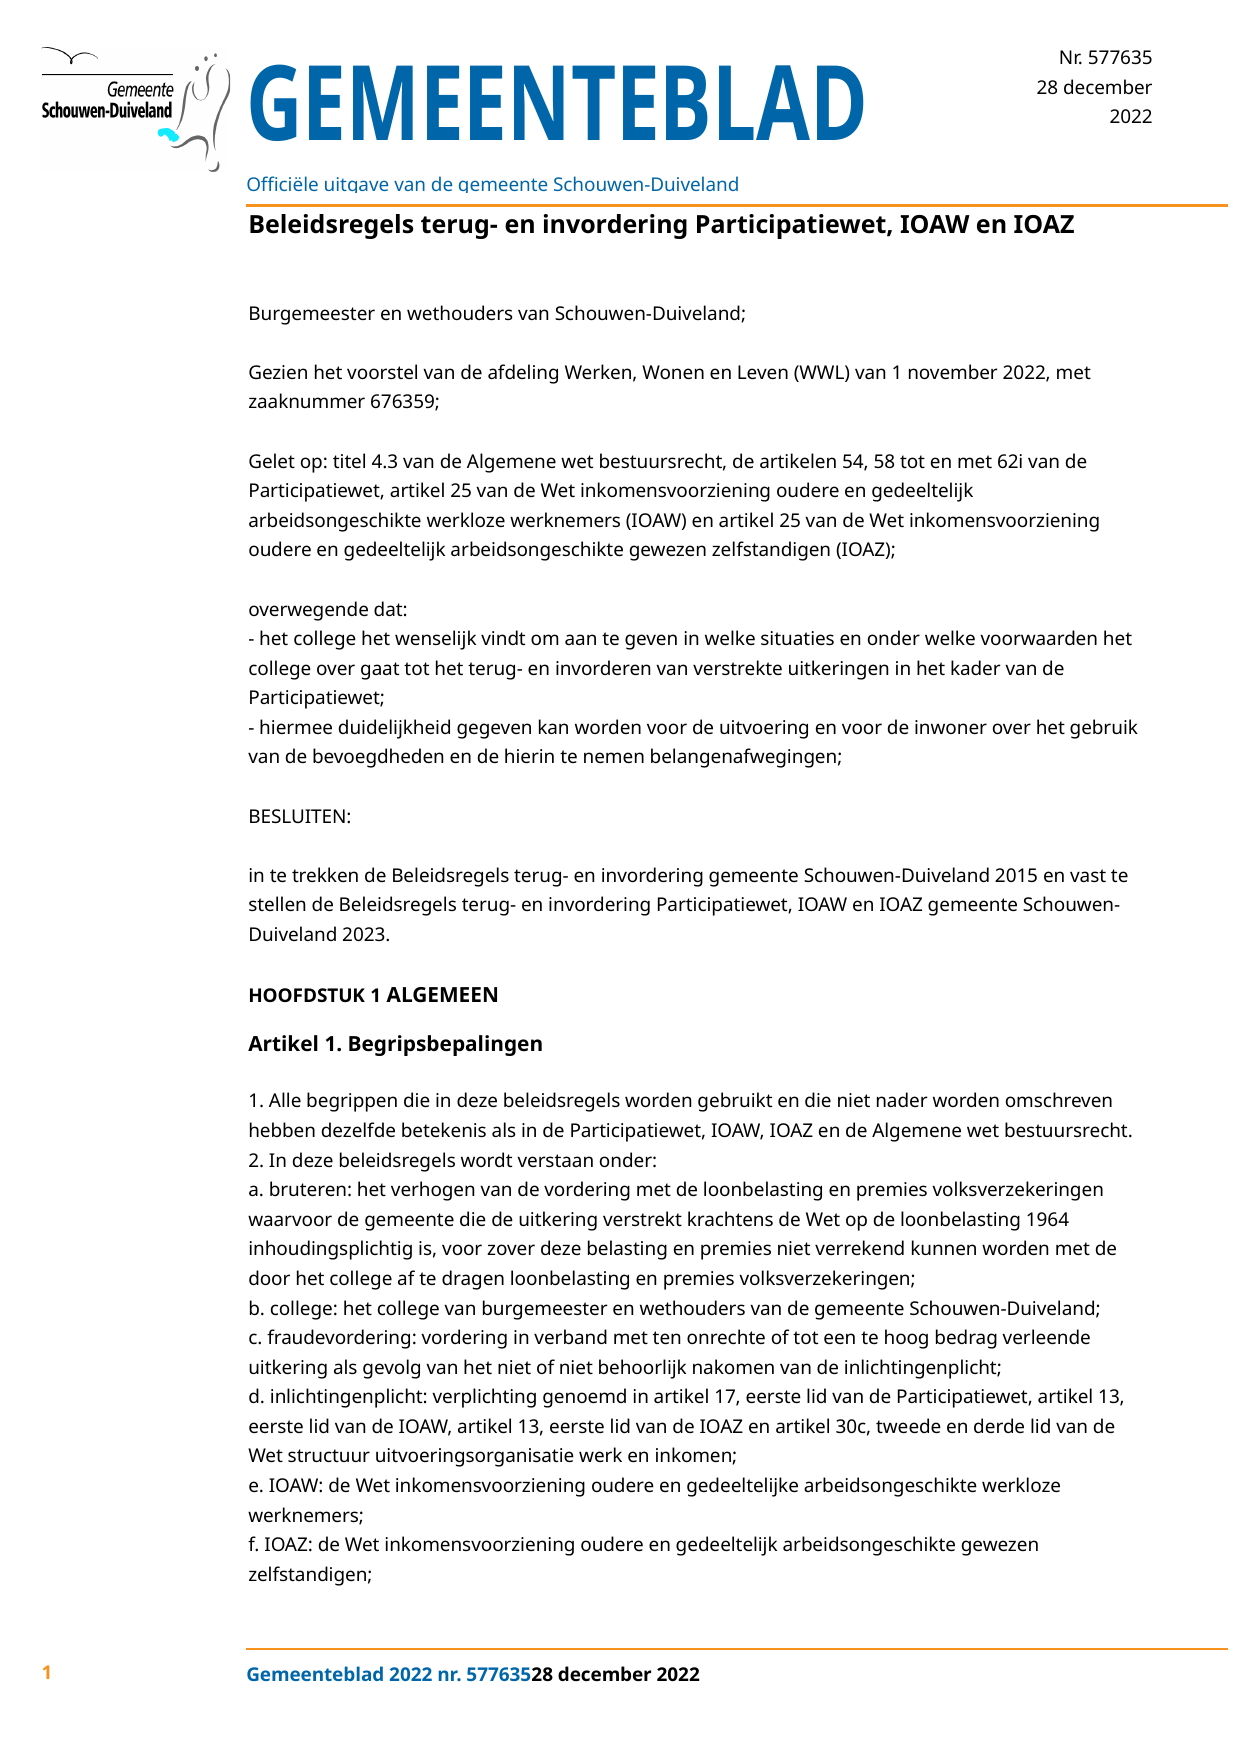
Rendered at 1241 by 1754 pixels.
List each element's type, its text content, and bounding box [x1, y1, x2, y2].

text BESLUITEN: [248, 803, 1152, 828]
text Artikel 1. Begripsbepalingen [248, 1029, 1152, 1058]
text Gezien het voorstel van de afdeling Werken, Wonen en Leven (WWL) van 1 november 2022, met zaaknummer 676359; [248, 359, 1152, 414]
text f. IOAZ: de Wet inkomensvoorziening oudere en gedeeltelijk arbeidsongeschikte gewezen zelfstandigen; [248, 1531, 1152, 1587]
text 1. Alle begrippen die in deze beleidsregels worden gebruikt en die niet nader worden omschreven hebben dezelfde betekenis als in de Participatiewet, IOAW, IOAZ en de Algemene wet bestuursrecht. [248, 1088, 1152, 1143]
text Beleidsregels terug- en invordering Participatiewet, IOAW en IOAZ [248, 207, 1152, 241]
text overwegende dat: [248, 596, 1152, 621]
text Burgemeester en wethouders van Schouwen-Duiveland; [248, 300, 1152, 326]
text - hiermee duidelijkheid gegeven kan worden voor de uitvoering en voor de inwoner over het gebruik van de bevoegdheden en de hierin te nemen belangenafwegingen; [248, 714, 1152, 769]
text b. college: het college van burgemeester en wethouders van de gemeente Schouwen-Duiveland; [248, 1295, 1152, 1320]
text c. fraudevordering: vordering in verband met ten onrechte of tot een te hoog bedrag verleende uitkering als gevolg van het niet of niet behoorlijk nakomen van de inlichtingenplicht; [248, 1324, 1152, 1379]
text - het college het wenselijk vindt om aan te geven in welke situaties en onder welke voorwaarden het college over gaat tot het terug- en invorderen van verstrekte uitkeringen in het kader van de Participatiewet; [248, 625, 1152, 710]
text a. bruteren: het verhogen van de vordering met de loonbelasting en premies volksverzekeringen waarvoor de gemeente die de uitkering verstrekt krachtens de Wet op de loonbelasting 1964 inhoudingsplichtig is, voor zover deze belasting en premies niet verrekend kunnen worden met de door het college af te dragen loonbelasting en premies volksverzekeringen; [248, 1176, 1152, 1291]
text Gelet op: titel 4.3 van de Algemene wet bestuursrecht, de artikelen 54, 58 tot en met 62i van de Participatiewet, artikel 25 van de Wet inkomensvoorziening oudere en gedeeltelijk arbeidsongeschikte werkloze werknemers (IOAW) en artikel 25 van de Wet inkomensvoorziening oudere en gedeeltelijk arbeidsongeschikte gewezen zelfstandigen (IOAZ); [248, 448, 1152, 562]
text e. IOAW: de Wet inkomensvoorziening oudere en gedeeltelijke arbeidsongeschikte werkloze werknemers; [248, 1472, 1152, 1527]
text 2. In deze beleidsregels wordt verstaan onder: [248, 1147, 1152, 1172]
text in te trekken de Beleidsregels terug- en invordering gemeente Schouwen-Duiveland 2015 en vast te stellen de Beleidsregels terug- en invordering Participatiewet, IOAW en IOAZ gemeente Schouwen-Duiveland 2023. [248, 862, 1152, 947]
picture [41, 47, 231, 172]
text HOOFDSTUK 1 ALGEMEEN [248, 980, 1152, 1009]
text d. inlichtingenplicht: verplichting genoemd in artikel 17, eerste lid van de Participatiewet, artikel 13, eerste lid van de IOAW, artikel 13, eerste lid van de IOAZ en artikel 30c, tweede en derde lid van de Wet structuur uitvoeringsorganisatie werk en inkomen; [248, 1383, 1152, 1468]
